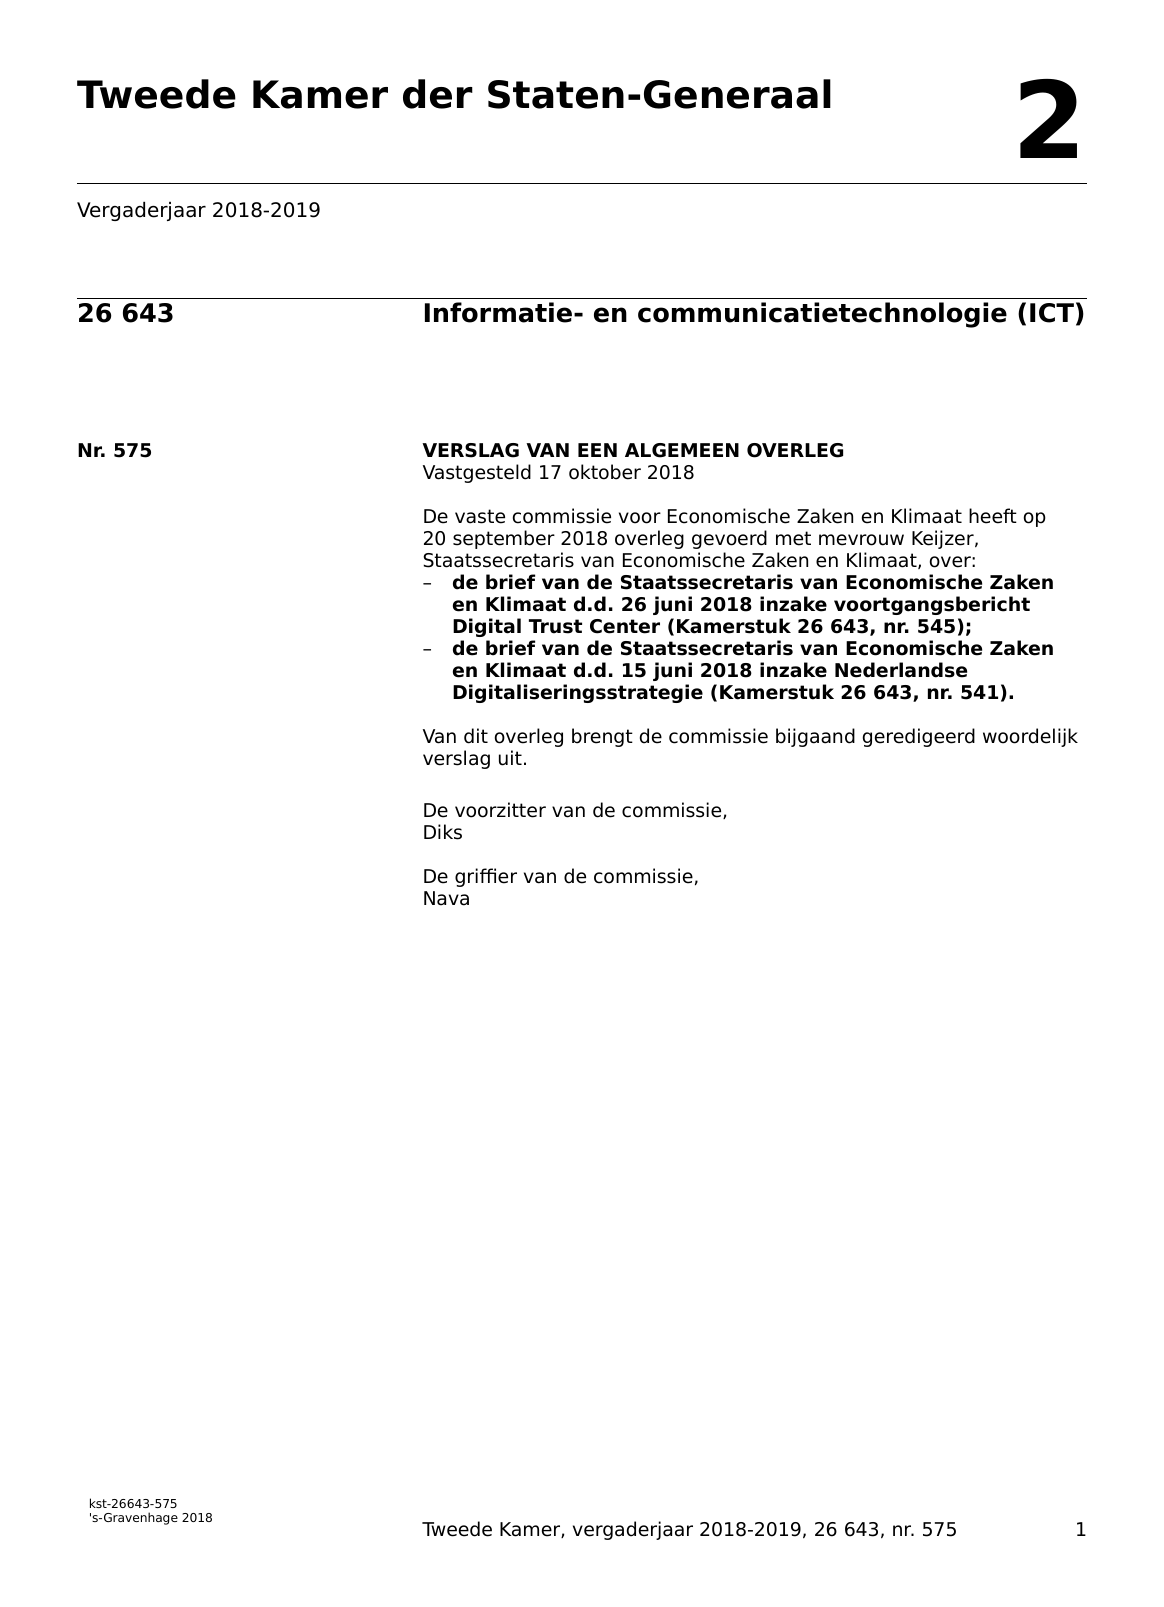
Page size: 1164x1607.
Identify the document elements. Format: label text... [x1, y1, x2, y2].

text De vaste commissie voor Economische Zaken en Klimaat heeft op 20 september 2018 overleg gevoerd met mevrouw Keijzer, Staatssecretaris van Economische Zaken en Klimaat, over: [422, 506, 1087, 572]
text 's-Gravenhage 2018 [88, 1511, 323, 1525]
table_header 2 [886, 59, 1087, 183]
text Van dit overleg brengt de commissie bijgaand geredigeerd woordelijk verslag uit. [422, 726, 1087, 770]
subtitle 26 643 Informatie- en communicatietechnologie (ICT) [77, 299, 1087, 329]
text De voorzitter van de commissie, Diks [422, 800, 1087, 844]
text De griffier van de commissie, Nava [422, 866, 1087, 910]
table_header Tweede Kamer der Staten-Generaal [77, 59, 886, 183]
table_cell Vergaderjaar 2018-2019 [77, 184, 1087, 298]
text kst-26643-575 [88, 1497, 323, 1511]
subtitle Nr. 575 VERSLAG VAN EEN ALGEMEEN OVERLEG [77, 440, 1087, 462]
text – de brief van de Staatssecretaris van Economische Zaken en Klimaat d.d. 26 juni 2018 inzake voortgangsbericht Digital Trust Center (Kamerstuk 26 643, nr. 545); [422, 572, 1087, 638]
text Vastgesteld 17 oktober 2018 [422, 462, 1087, 484]
text – de brief van de Staatssecretaris van Economische Zaken en Klimaat d.d. 15 juni 2018 inzake Nederlandse Digitaliseringsstrategie (Kamerstuk 26 643, nr. 541). [422, 638, 1087, 704]
